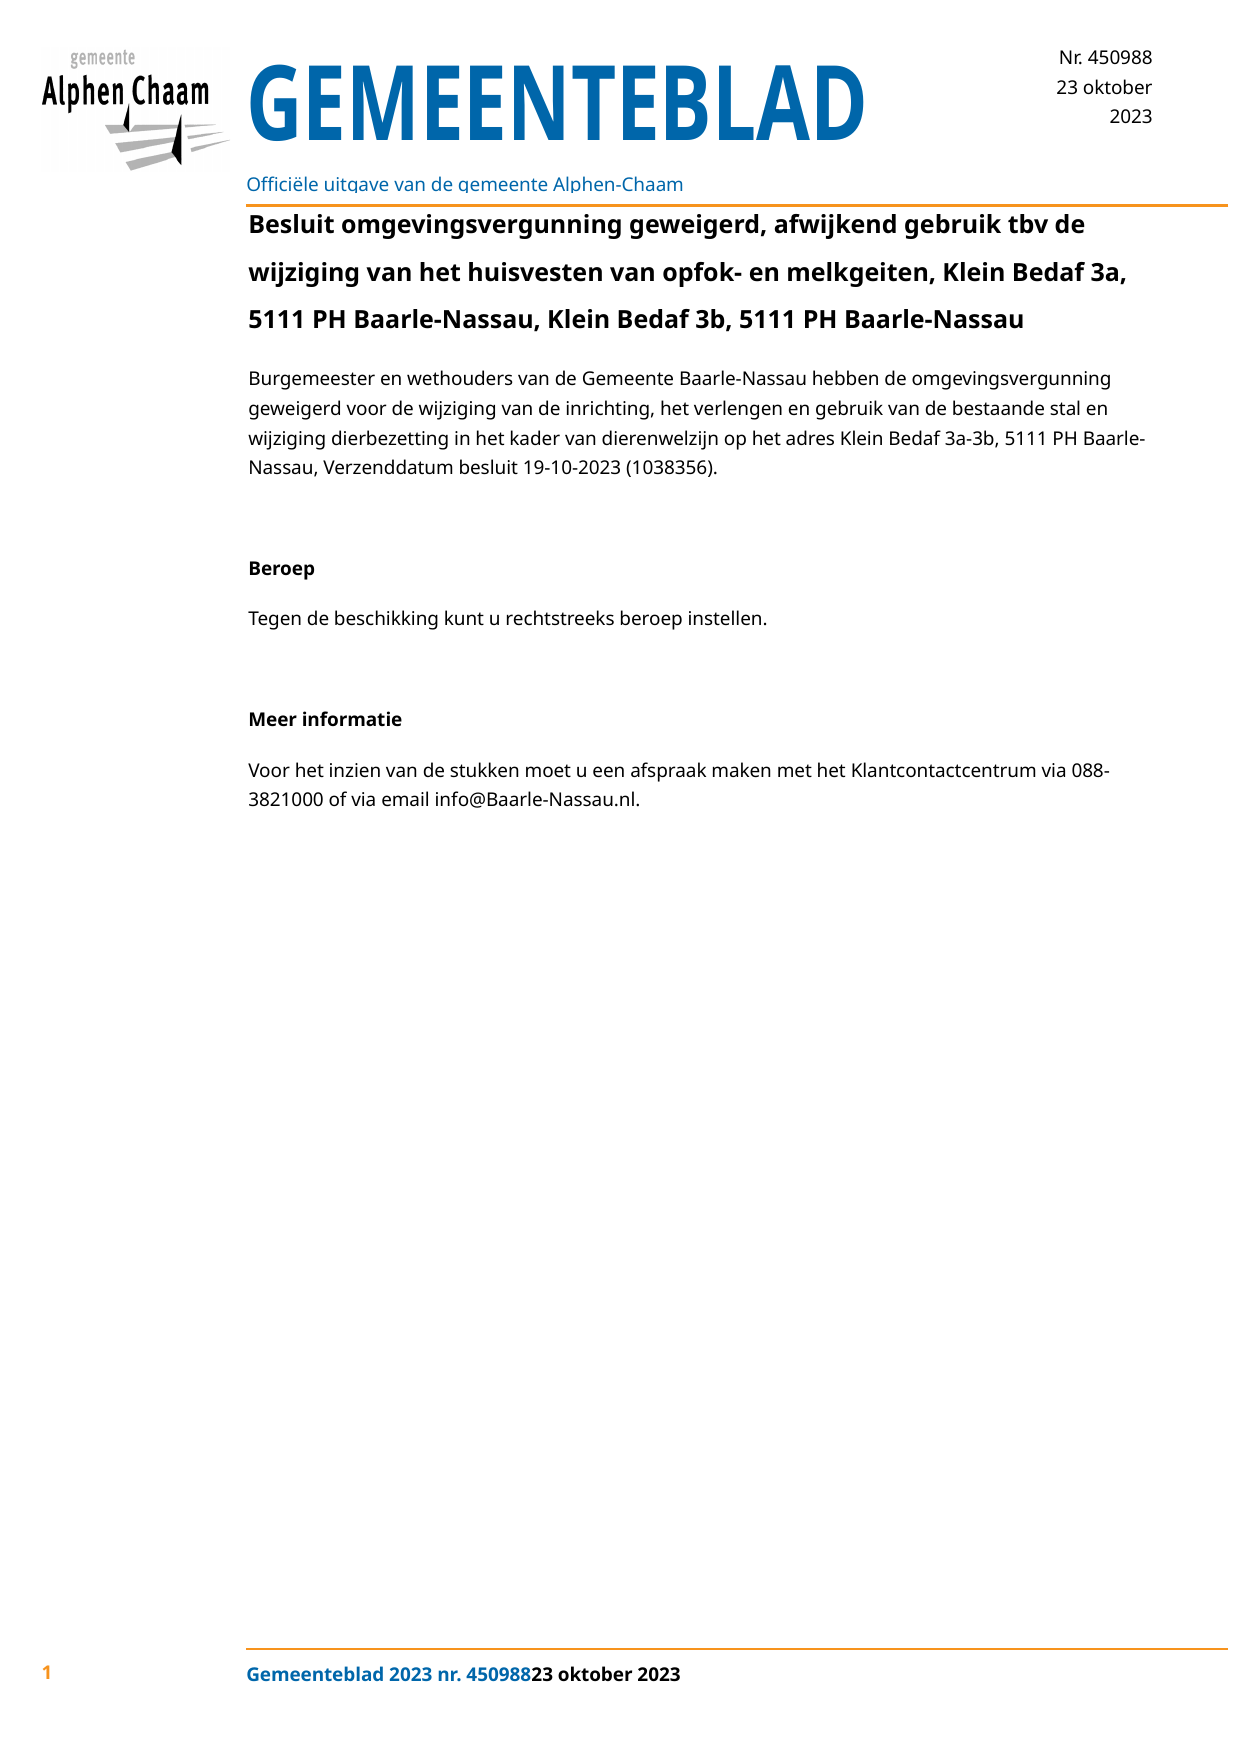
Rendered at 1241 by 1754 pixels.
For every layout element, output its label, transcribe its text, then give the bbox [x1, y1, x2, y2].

text Meer informatie [248, 706, 1152, 732]
text Beroep [248, 555, 1152, 581]
text Besluit omgevingsvergunning geweigerd, afwijkend gebruik tbv de wijziging van het huisvesten van opfok- en melkgeiten, Klein Bedaf 3a, 5111 PH Baarle-Nassau, Klein Bedaf 3b, 5111 PH Baarle-Nassau [248, 207, 1152, 336]
picture [41, 47, 231, 172]
text Tegen de beschikking kunt u rechtstreeks beroep instellen. [248, 606, 1152, 631]
text Voor het inzien van de stukken moet u een afspraak maken met het Klantcontactcentrum via 088-3821000 of via email info@Baarle-Nassau.nl. [248, 757, 1152, 812]
text Burgemeester en wethouders van de Gemeente Baarle-Nassau hebben de omgevingsvergunning geweigerd voor de wijziging van de inrichting, het verlengen en gebruik van de bestaande stal en wijziging dierbezetting in het kader van dierenwelzijn op het adres Klein Bedaf 3a-3b, 5111 PH Baarle-Nassau, Verzenddatum besluit 19-10-2023 (1038356). [248, 366, 1152, 480]
